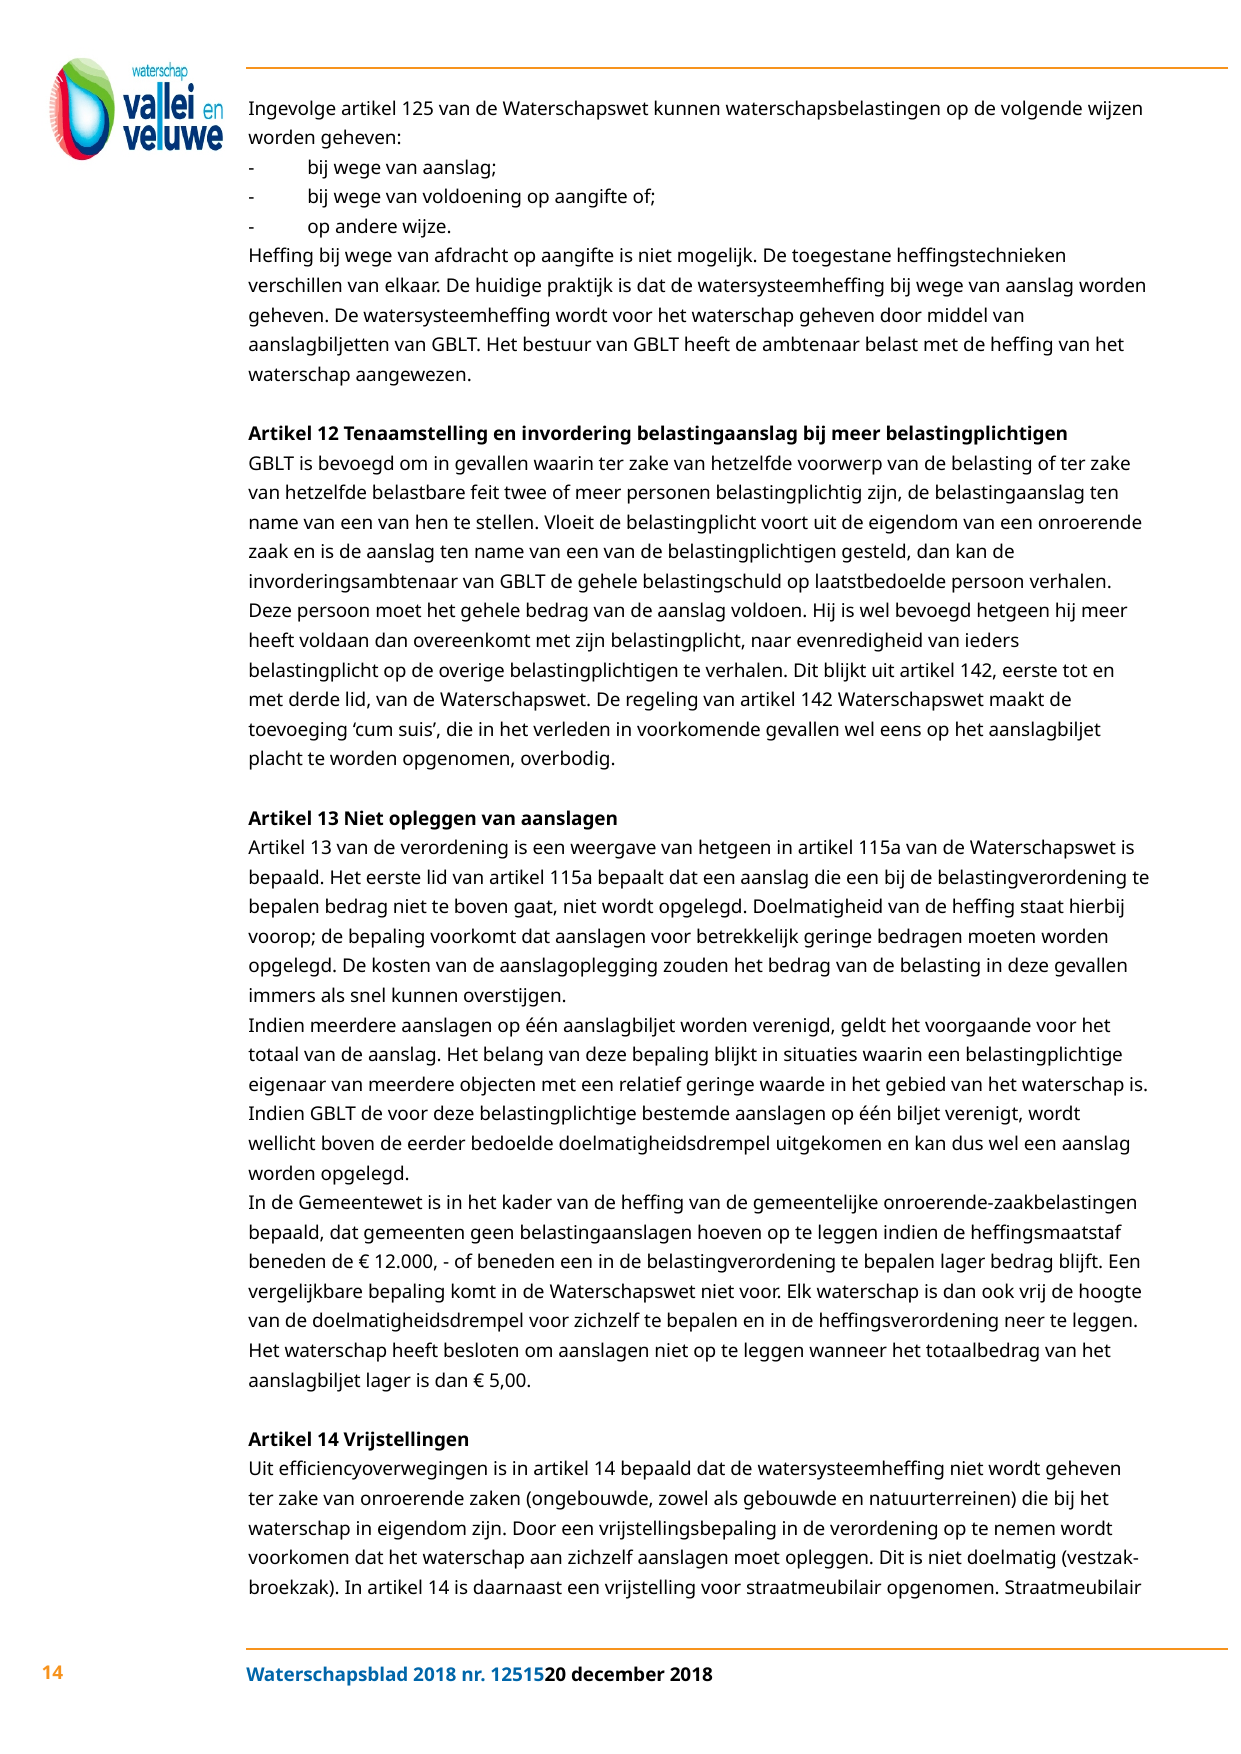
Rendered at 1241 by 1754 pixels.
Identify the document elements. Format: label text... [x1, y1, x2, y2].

text Artikel 13 van de verordening is een weergave van hetgeen in artikel 115a van de Waterschapswet is bepaald. Het eerste lid van artikel 115a bepaalt dat een aanslag die een bij de belastingverordening te bepalen bedrag niet te boven gaat, niet wordt opgelegd. Doelmatigheid van de heffing staat hierbij voorop; de bepaling voorkomt dat aanslagen voor betrekkelijk geringe bedragen moeten worden opgelegd. De kosten van de aanslagoplegging zouden het bedrag van de belasting in deze gevallen immers als snel kunnen overstijgen. [248, 834, 1152, 1008]
text GBLT is bevoegd om in gevallen waarin ter zake van hetzelfde voorwerp van de belasting of ter zake van hetzelfde belastbare feit twee of meer personen belastingplichtig zijn, de belastingaanslag ten name van een van hen te stellen. Vloeit de belastingplicht voort uit de eigendom van een onroerende zaak en is de aanslag ten name van een van de belastingplichtigen gesteld, dan kan de invorderingsambtenaar van GBLT de gehele belastingschuld op laatstbedoelde persoon verhalen. Deze persoon moet het gehele bedrag van de aanslag voldoen. Hij is wel bevoegd hetgeen hij meer heeft voldaan dan overeenkomt met zijn belastingplicht, naar evenredigheid van ieders belastingplicht op de overige belastingplichtigen te verhalen. Dit blijkt uit artikel 142, eerste tot en met derde lid, van de Waterschapswet. De regeling van artikel 142 Waterschapswet maakt de toevoeging ‘cum suis’, die in het verleden in voorkomende gevallen wel eens op het aanslagbiljet placht te worden opgenomen, overbodig. [248, 450, 1152, 771]
picture [41, 47, 231, 172]
list op andere wijze. [248, 213, 1152, 239]
text In de Gemeentewet is in het kader van de heffing van de gemeentelijke onroerende-zaakbelastingen bepaald, dat gemeenten geen belastingaanslagen hoeven op te leggen indien de heffingsmaatstaf beneden de € 12.000, - of beneden een in de belastingverordening te bepalen lager bedrag blijft. Een vergelijkbare bepaling komt in de Waterschapswet niet voor. Elk waterschap is dan ook vrij de hoogte van de doelmatigheidsdrempel voor zichzelf te bepalen en in de heffingsverordening neer te leggen. Het waterschap heeft besloten om aanslagen niet op te leggen wanneer het totaalbedrag van het aanslagbiljet lager is dan € 5,00. [248, 1189, 1152, 1393]
text Artikel 12 Tenaamstelling en invordering belastingaanslag bij meer belastingplichtigen [248, 420, 1152, 446]
text Heffing bij wege van afdracht op aangifte is niet mogelijk. De toegestane heffingstechnieken verschillen van elkaar. De huidige praktijk is dat de watersysteemheffing bij wege van aanslag worden geheven. De watersysteemheffing wordt voor het waterschap geheven door middel van aanslagbiljetten van GBLT. Het bestuur van GBLT heeft de ambtenaar belast met de heffing van het waterschap aangewezen. [248, 243, 1152, 387]
text Indien meerdere aanslagen op één aanslagbiljet worden verenigd, geldt het voorgaande voor het totaal van de aanslag. Het belang van deze bepaling blijkt in situaties waarin een belastingplichtige eigenaar van meerdere objecten met een relatief geringe waarde in het gebied van het waterschap is. Indien GBLT de voor deze belastingplichtige bestemde aanslagen op één biljet verenigt, wordt wellicht boven de eerder bedoelde doelmatigheidsdrempel uitgekomen en kan dus wel een aanslag worden opgelegd. [248, 1012, 1152, 1186]
text Ingevolge artikel 125 van de Waterschapswet kunnen waterschapsbelastingen op de volgende wijzen worden geheven: [248, 95, 1152, 150]
list bij wege van aanslag; [248, 154, 1152, 180]
text Artikel 13 Niet opleggen van aanslagen [248, 805, 1152, 831]
text Artikel 14 Vrijstellingen [248, 1426, 1152, 1452]
list bij wege van voldoening op aangifte of; [248, 183, 1152, 209]
text Uit efficiencyoverwegingen is in artikel 14 bepaald dat de watersysteemheffing niet wordt geheven ter zake van onroerende zaken (ongebouwde, zowel als gebouwde en natuurterreinen) die bij het waterschap in eigendom zijn. Door een vrijstellingsbepaling in de verordening op te nemen wordt voorkomen dat het waterschap aan zichzelf aanslagen moet opleggen. Dit is niet doelmatig (vestzak-broekzak). In artikel 14 is daarnaast een vrijstelling voor straatmeubilair opgenomen. Straatmeubilair [248, 1456, 1152, 1600]
